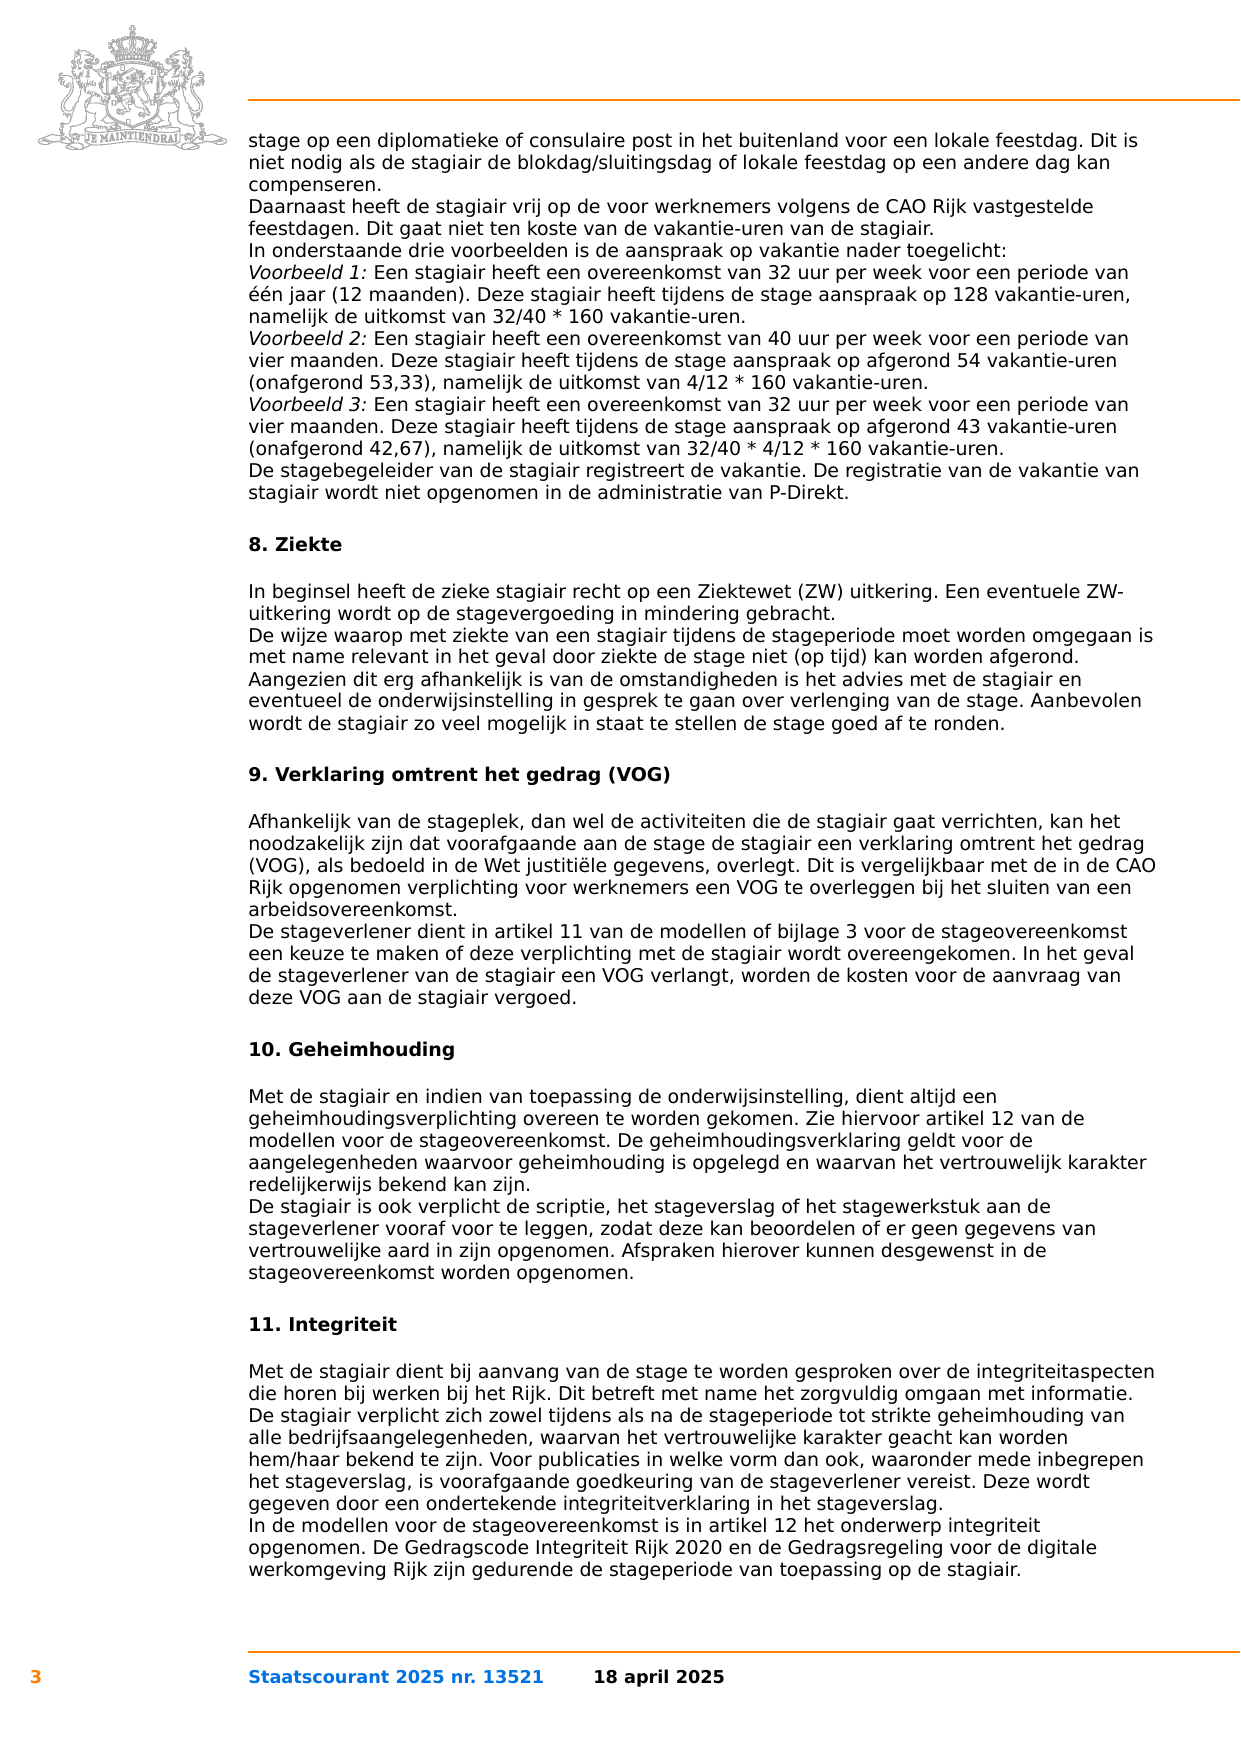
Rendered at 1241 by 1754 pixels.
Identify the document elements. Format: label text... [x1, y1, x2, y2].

text In beginsel heeft de zieke stagiair recht op een Ziektewet (ZW) uitkering. Een eventuele ZW-uitkering wordt op de stagevergoeding in mindering gebracht. [248, 581, 1163, 624]
text De wijze waarop met ziekte van een stagiair tijdens de stageperiode moet worden omgegaan is met name relevant in het geval door ziekte de stage niet (op tijd) kan worden afgerond. Aangezien dit erg afhankelijk is van de omstandigheden is het advies met de stagiair en eventueel de onderwijsinstelling in gesprek te gaan over verlenging van de stage. Aanbevolen wordt de stagiair zo veel mogelijk in staat te stellen de stage goed af te ronden. [248, 624, 1163, 734]
subtitle 10. Geheimhouding [248, 1039, 1163, 1061]
subtitle 8. Ziekte [248, 533, 1163, 556]
text Met de stagiair dient bij aanvang van de stage te worden gesproken over de integriteitaspecten die horen bij werken bij het Rijk. Dit betreft met name het zorgvuldig omgaan met informatie. De stagiair verplicht zich zowel tijdens als na de stageperiode tot strikte geheimhouding van alle bedrijfsaangelegenheden, waarvan het vertrouwelijke karakter geacht kan worden hem/haar bekend te zijn. Voor publicaties in welke vorm dan ook, waaronder mede inbegrepen het stageverslag, is voorafgaande goedkeuring van de stageverlener vereist. Deze wordt gegeven door een ondertekende integriteitverklaring in het stageverslag. [248, 1361, 1163, 1515]
subtitle 11. Integriteit [248, 1314, 1163, 1336]
text Afhankelijk van de stageplek, dan wel de activiteiten die de stagiair gaat verrichten, kan het noodzakelijk zijn dat voorafgaande aan de stage de stagiair een verklaring omtrent het gedrag (VOG), als bedoeld in de Wet justitiële gegevens, overlegt. Dit is vergelijkbaar met de in de CAO Rijk opgenomen verplichting voor werknemers een VOG te overleggen bij het sluiten van een arbeidsovereenkomst. [248, 811, 1163, 921]
text In de modellen voor de stageovereenkomst is in artikel 12 het onderwerp integriteit opgenomen. De Gedragscode Integriteit Rijk 2020 en de Gedragsregeling voor de digitale werkomgeving Rijk zijn gedurende de stageperiode van toepassing op de stagiair. [248, 1515, 1163, 1581]
text Voorbeeld 2: Een stagiair heeft een overeenkomst van 40 uur per week voor een periode van vier maanden. Deze stagiair heeft tijdens de stage aanspraak op afgerond 54 vakantie-uren (onafgerond 53,33), namelijk de uitkomst van 4/12 * 160 vakantie-uren. [248, 328, 1163, 394]
text De stageverlener dient in artikel 11 van de modellen of bijlage 3 voor de stageovereenkomst een keuze te maken of deze verplichting met de stagiair wordt overeengekomen. In het geval de stageverlener van de stagiair een VOG verlangt, worden de kosten voor de aanvraag van deze VOG aan de stagiair vergoed. [248, 921, 1163, 1009]
text Voorbeeld 3: Een stagiair heeft een overeenkomst van 32 uur per week voor een periode van vier maanden. Deze stagiair heeft tijdens de stage aanspraak op afgerond 43 vakantie-uren (onafgerond 42,67), namelijk de uitkomst van 32/40 * 4/12 * 160 vakantie-uren. [248, 394, 1163, 459]
picture [38, 25, 227, 150]
text De stagiair is ook verplicht de scriptie, het stageverslag of het stagewerkstuk aan de stageverlener vooraf voor te leggen, zodat deze kan beoordelen of er geen gegevens van vertrouwelijke aard in zijn opgenomen. Afspraken hierover kunnen desgewenst in de stageovereenkomst worden opgenomen. [248, 1196, 1163, 1284]
text Voorbeeld 1: Een stagiair heeft een overeenkomst van 32 uur per week voor een periode van één jaar (12 maanden). Deze stagiair heeft tijdens de stage aanspraak op 128 vakantie-uren, namelijk de uitkomst van 32/40 * 160 vakantie-uren. [248, 262, 1163, 328]
text stage op een diplomatieke of consulaire post in het buitenland voor een lokale feestdag. Dit is niet nodig als de stagiair de blokdag/sluitingsdag of lokale feestdag op een andere dag kan compenseren. [248, 130, 1163, 196]
text Met de stagiair en indien van toepassing de onderwijsinstelling, dient altijd een geheimhoudingsverplichting overeen te worden gekomen. Zie hiervoor artikel 12 van de modellen voor de stageovereenkomst. De geheimhoudingsverklaring geldt voor de aangelegenheden waarvoor geheimhouding is opgelegd en waarvan het vertrouwelijk karakter redelijkerwijs bekend kan zijn. [248, 1086, 1163, 1196]
text De stagebegeleider van de stagiair registreert de vakantie. De registratie van de vakantie van stagiair wordt niet opgenomen in de administratie van P-Direkt. [248, 459, 1163, 503]
text Daarnaast heeft de stagiair vrij op de voor werknemers volgens de CAO Rijk vastgestelde feestdagen. Dit gaat niet ten koste van de vakantie-uren van de stagiair. [248, 196, 1163, 240]
text In onderstaande drie voorbeelden is de aanspraak op vakantie nader toegelicht: [248, 240, 1163, 262]
subtitle 9. Verklaring omtrent het gedrag (VOG) [248, 764, 1163, 786]
